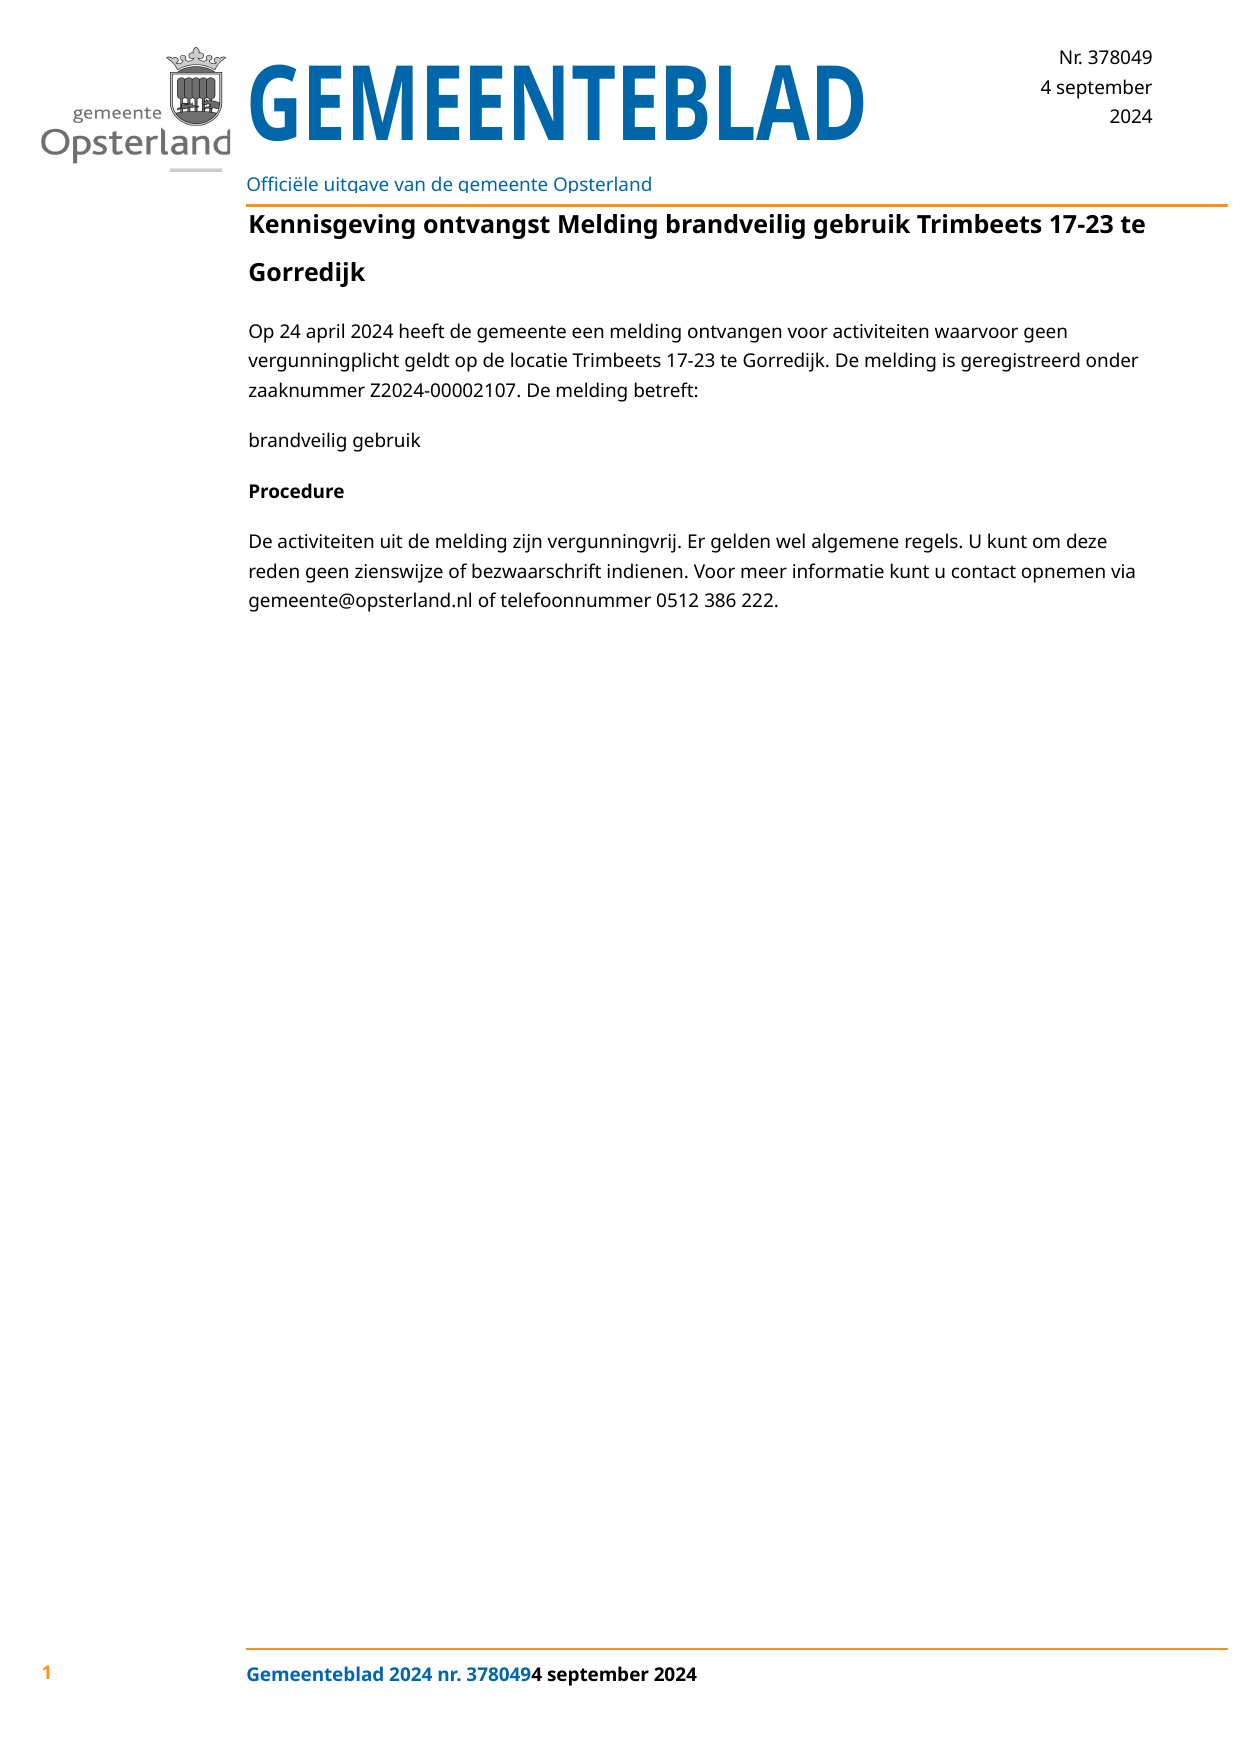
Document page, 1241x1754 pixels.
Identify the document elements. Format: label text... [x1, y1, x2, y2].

text Procedure [248, 478, 1152, 504]
text brandveilig gebruik [248, 427, 1152, 453]
text Kennisgeving ontvangst Melding brandveilig gebruik Trimbeets 17-23 te Gorredijk [248, 207, 1152, 288]
text De activiteiten uit de melding zijn vergunningvrij. Er gelden wel algemene regels. U kunt om deze reden geen zienswijze of bezwaarschrift indienen. Voor meer informatie kunt u contact opnemen via gemeente@opsterland.nl of telefoonnummer 0512 386 222. [248, 528, 1152, 613]
text Op 24 april 2024 heeft de gemeente een melding ontvangen voor activiteiten waarvoor geen vergunningplicht geldt op de locatie Trimbeets 17-23 te Gorredijk. De melding is geregistreerd onder zaaknummer Z2024-00002107. De melding betreft: [248, 318, 1152, 403]
picture [41, 47, 231, 172]
